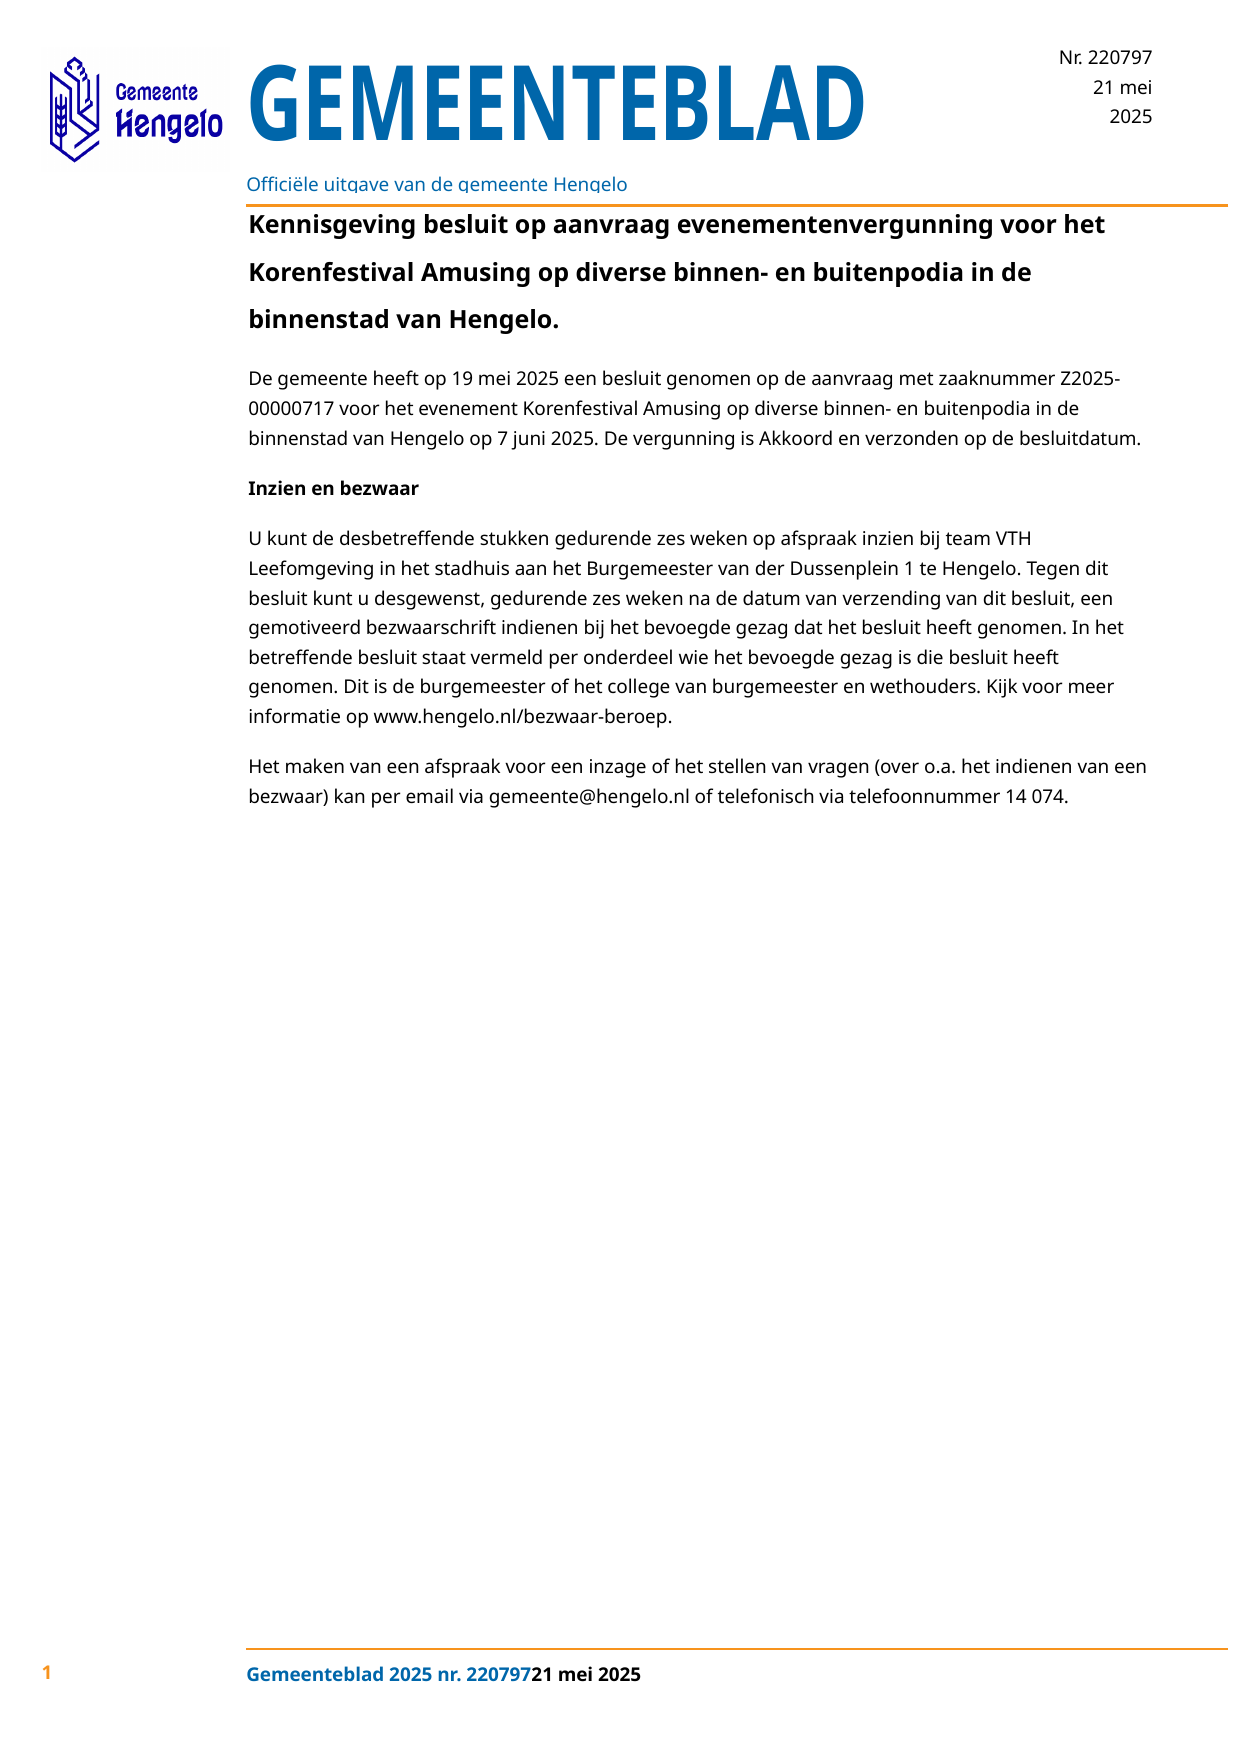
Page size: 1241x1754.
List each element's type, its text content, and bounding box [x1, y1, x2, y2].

text De gemeente heeft op 19 mei 2025 een besluit genomen op de aanvraag met zaaknummer Z2025-00000717 voor het evenement Korenfestival Amusing op diverse binnen- en buitenpodia in de binnenstad van Hengelo op 7 juni 2025. De vergunning is Akkoord en verzonden op de besluitdatum. [248, 366, 1152, 450]
text Kennisgeving besluit op aanvraag evenementenvergunning voor het Korenfestival Amusing op diverse binnen- en buitenpodia in de binnenstad van Hengelo. [248, 207, 1152, 336]
text Inzien en bezwaar [248, 475, 1152, 501]
text Het maken van een afspraak voor een inzage of het stellen van vragen (over o.a. het indienen van een bezwaar) kan per email via gemeente@hengelo.nl of telefonisch via telefoonnummer 14 074. [248, 753, 1152, 809]
picture [41, 47, 231, 172]
text U kunt de desbetreffende stukken gedurende zes weken op afspraak inzien bij team VTH Leefomgeving in het stadhuis aan het Burgemeester van der Dussenplein 1 te Hengelo. Tegen dit besluit kunt u desgewenst, gedurende zes weken na de datum van verzending van dit besluit, een gemotiveerd bezwaarschrift indienen bij het bevoegde gezag dat het besluit heeft genomen. In het betreffende besluit staat vermeld per onderdeel wie het bevoegde gezag is die besluit heeft genomen. Dit is de burgemeester of het college van burgemeester en wethouders. Kijk voor meer informatie op www.hengelo.nl/bezwaar-beroep. [248, 526, 1152, 729]
